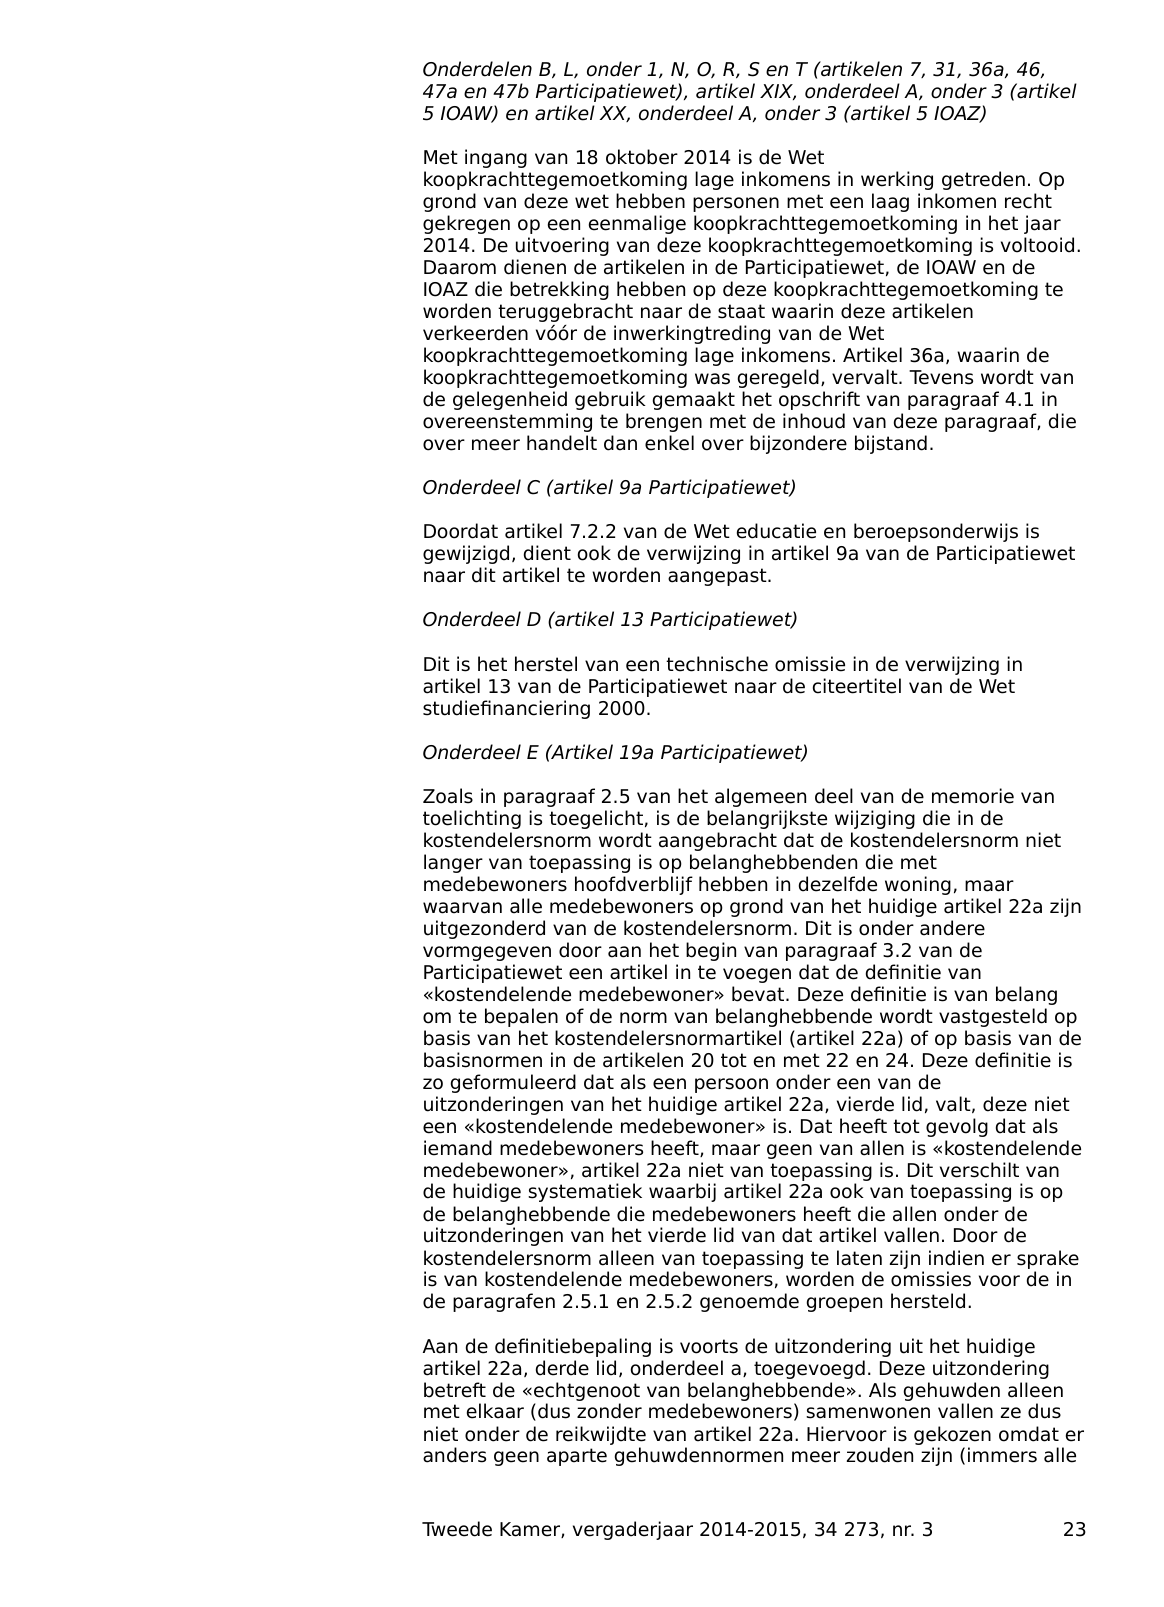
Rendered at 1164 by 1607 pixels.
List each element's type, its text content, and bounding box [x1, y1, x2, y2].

text Aan de definitiebepaling is voorts de uitzondering uit het huidige artikel 22a, derde lid, onderdeel a, toegevoegd. Deze uitzondering betreft de «echtgenoot van belanghebbende». Als gehuwden alleen met elkaar (dus zonder medebewoners) samenwonen vallen ze dus niet onder de reikwijdte van artikel 22a. Hiervoor is gekozen omdat er anders geen aparte gehuwdennormen meer zouden zijn (immers alle [422, 1336, 1087, 1467]
subtitle Onderdeel D (artikel 13 Participatiewet) [422, 609, 1087, 631]
text Zoals in paragraaf 2.5 van het algemeen deel van de memorie van toelichting is toegelicht, is de belangrijkste wijziging die in de kostendelersnorm wordt aangebracht dat de kostendelersnorm niet langer van toepassing is op belanghebbenden die met medebewoners hoofdverblijf hebben in dezelfde woning, maar waarvan alle medebewoners op grond van het huidige artikel 22a zijn uitgezonderd van de kostendelersnorm. Dit is onder andere vormgegeven door aan het begin van paragraaf 3.2 van de Participatiewet een artikel in te voegen dat de definitie van «kostendelende medebewoner» bevat. Deze definitie is van belang om te bepalen of de norm van belanghebbende wordt vastgesteld op basis van het kostendelersnormartikel (artikel 22a) of op basis van de basisnormen in de artikelen 20 tot en met 22 en 24. Deze definitie is zo geformuleerd dat als een persoon onder een van de uitzonderingen van het huidige artikel 22a, vierde lid, valt, deze niet een «kostendelende medebewoner» is. Dat heeft tot gevolg dat als iemand medebewoners heeft, maar geen van allen is «kostendelende medebewoner», artikel 22a niet van toepassing is. Dit verschilt van de huidige systematiek waarbij artikel 22a ook van toepassing is op de belanghebbende die medebewoners heeft die allen onder de uitzonderingen van het vierde lid van dat artikel vallen. Door de kostendelersnorm alleen van toepassing te laten zijn indien er sprake is van kostendelende medebewoners, worden de omissies voor de in de paragrafen 2.5.1 en 2.5.2 genoemde groepen hersteld. [422, 786, 1087, 1313]
subtitle Onderdelen B, L, onder 1, N, O, R, S en T (artikelen 7, 31, 36a, 46, 47a en 47b Participatiewet), artikel XIX, onderdeel A, onder 3 (artikel 5 IOAW) en artikel XX, onderdeel A, onder 3 (artikel 5 IOAZ) [422, 59, 1087, 125]
text Dit is het herstel van een technische omissie in de verwijzing in artikel 13 van de Participatiewet naar de citeertitel van de Wet studiefinanciering 2000. [422, 653, 1087, 719]
text Doordat artikel 7.2.2 van de Wet educatie en beroepsonderwijs is gewijzigd, dient ook de verwijzing in artikel 9a van de Participatiewet naar dit artikel te worden aangepast. [422, 521, 1087, 587]
text Met ingang van 18 oktober 2014 is de Wet koopkrachttegemoetkoming lage inkomens in werking getreden. Op grond van deze wet hebben personen met een laag inkomen recht gekregen op een eenmalige koopkrachttegemoetkoming in het jaar 2014. De uitvoering van deze koopkrachttegemoetkoming is voltooid. Daarom dienen de artikelen in de Participatiewet, de IOAW en de IOAZ die betrekking hebben op deze koopkrachttegemoetkoming te worden teruggebracht naar de staat waarin deze artikelen verkeerden vóór de inwerkingtreding van de Wet koopkrachttegemoetkoming lage inkomens. Artikel 36a, waarin de koopkrachttegemoetkoming was geregeld, vervalt. Tevens wordt van de gelegenheid gebruik gemaakt het opschrift van paragraaf 4.1 in overeenstemming te brengen met de inhoud van deze paragraaf, die over meer handelt dan enkel over bijzondere bijstand. [422, 147, 1087, 455]
subtitle Onderdeel E (Artikel 19a Participatiewet) [422, 742, 1087, 764]
subtitle Onderdeel C (artikel 9a Participatiewet) [422, 477, 1087, 499]
